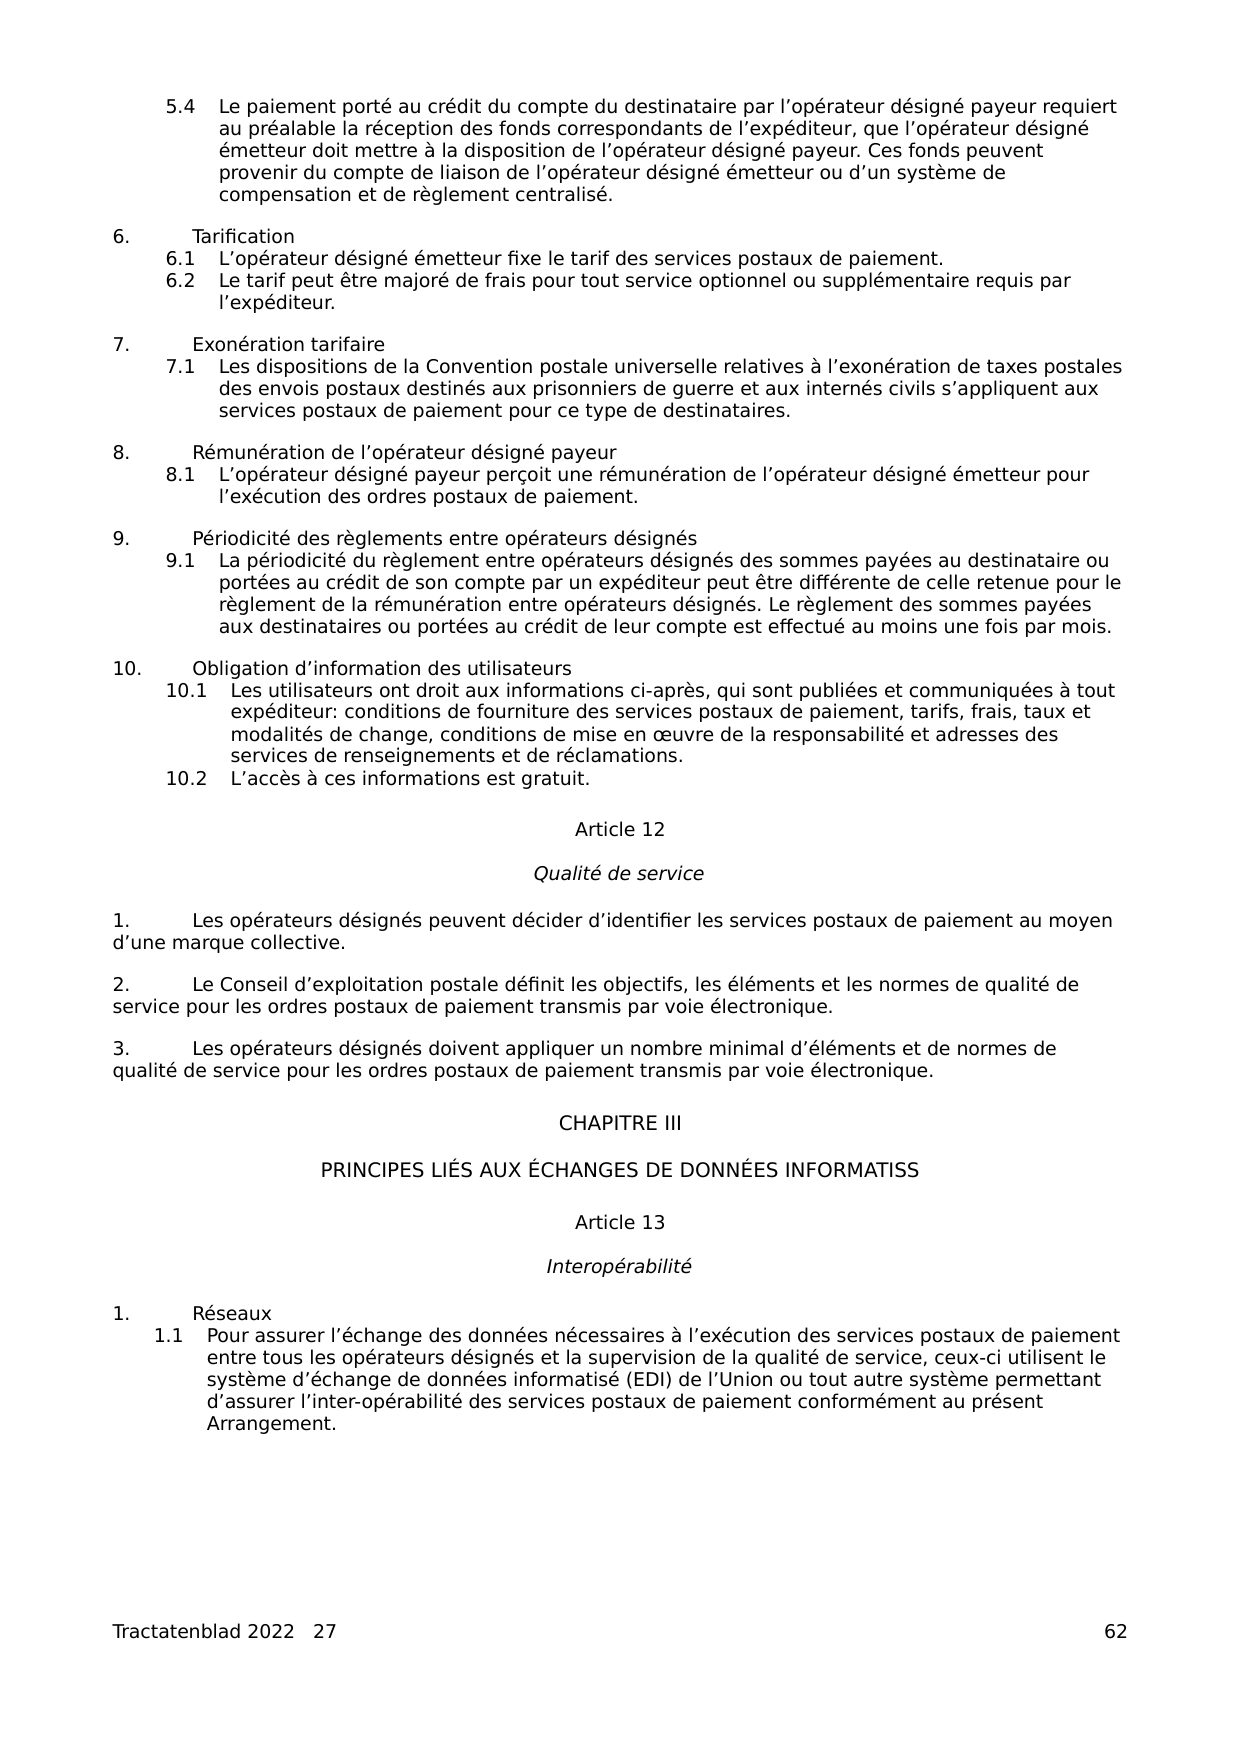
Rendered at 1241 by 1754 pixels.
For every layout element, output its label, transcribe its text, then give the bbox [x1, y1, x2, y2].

text 7.1 Les dispositions de la Convention postale universelle relatives à l’exonération de taxes postales des envois postaux destinés aux prisonniers de guerre et aux internés civils s’appliquent aux services postaux de paiement pour ce type de destinataires. [165, 356, 1128, 422]
text 10.1 Les utilisateurs ont droit aux informations ci-après, qui sont publiées et communiquées à tout expéditeur: conditions de fourniture des services postaux de paiement, tarifs, frais, taux et modalités de change, conditions de mise en œuvre de la responsabilité et adresses des services de renseignements et de réclamations. [165, 679, 1128, 767]
subtitle Article 13 Interopérabilité [112, 1212, 1128, 1278]
text 9. Périodicité des règlements entre opérateurs désignés [112, 528, 1128, 549]
text 1. Réseaux [112, 1303, 1128, 1325]
text 3. Les opérateurs désignés doivent appliquer un nombre minimal d’éléments et de normes de qualité de service pour les ordres postaux de paiement transmis par voie électronique. [112, 1038, 1128, 1082]
text 6.2 Le tarif peut être majoré de frais pour tout service optionnel ou supplémentaire requis par l’expéditeur. [165, 270, 1128, 314]
text 8. Rémunération de l’opérateur désigné payeur [112, 442, 1128, 464]
text 10.2 L’accès à ces informations est gratuit. [165, 767, 1128, 789]
text 8.1 L’opérateur désigné payeur perçoit une rémunération de l’opérateur désigné émetteur pour l’exécution des ordres postaux de paiement. [165, 464, 1128, 508]
subtitle Article 12 Qualité de service [112, 819, 1128, 885]
subtitle CHAPITRE III PRINCIPES LIÉS AUX ÉCHANGES DE DONNÉES INFORMATISS [112, 1112, 1128, 1182]
text 7. Exonération tarifaire [112, 334, 1128, 356]
text 10. Obligation d’information des utilisateurs [112, 657, 1128, 679]
text 9.1 La périodicité du règlement entre opérateurs désignés des sommes payées au destinataire ou portées au crédit de son compte par un expéditeur peut être différente de celle retenue pour le règlement de la rémunération entre opérateurs désignés. Le règlement des sommes payées aux destinataires ou portées au crédit de leur compte est effectué au moins une fois par mois. [165, 549, 1128, 637]
text 6.1 L’opérateur désigné émetteur fixe le tarif des services postaux de paiement. [165, 248, 1128, 270]
text 1.1 Pour assurer l’échange des données nécessaires à l’exécution des services postaux de paiement entre tous les opérateurs désignés et la supervision de la qualité de service, ceux-ci utilisent le système d’échange de données informatisé (EDI) de l’Union ou tout autre système permettant d’assurer l’inter-opérabilité des services postaux de paiement conformément au présent Arrangement. [153, 1325, 1128, 1435]
text 2. Le Conseil d’exploitation postale définit les objectifs, les éléments et les normes de qualité de service pour les ordres postaux de paiement transmis par voie électronique. [112, 974, 1128, 1018]
text 5.4 Le paiement porté au crédit du compte du destinataire par l’opérateur désigné payeur requiert au préalable la réception des fonds correspondants de l’expéditeur, que l’opérateur désigné émetteur doit mettre à la disposition de l’opérateur désigné payeur. Ces fonds peuvent provenir du compte de liaison de l’opérateur désigné émetteur ou d’un système de compensation et de règlement centralisé. [165, 96, 1128, 206]
text 1. Les opérateurs désignés peuvent décider d’identifier les services postaux de paiement au moyen d’une marque collective. [112, 910, 1128, 954]
text 6. Tarification [112, 226, 1128, 248]
